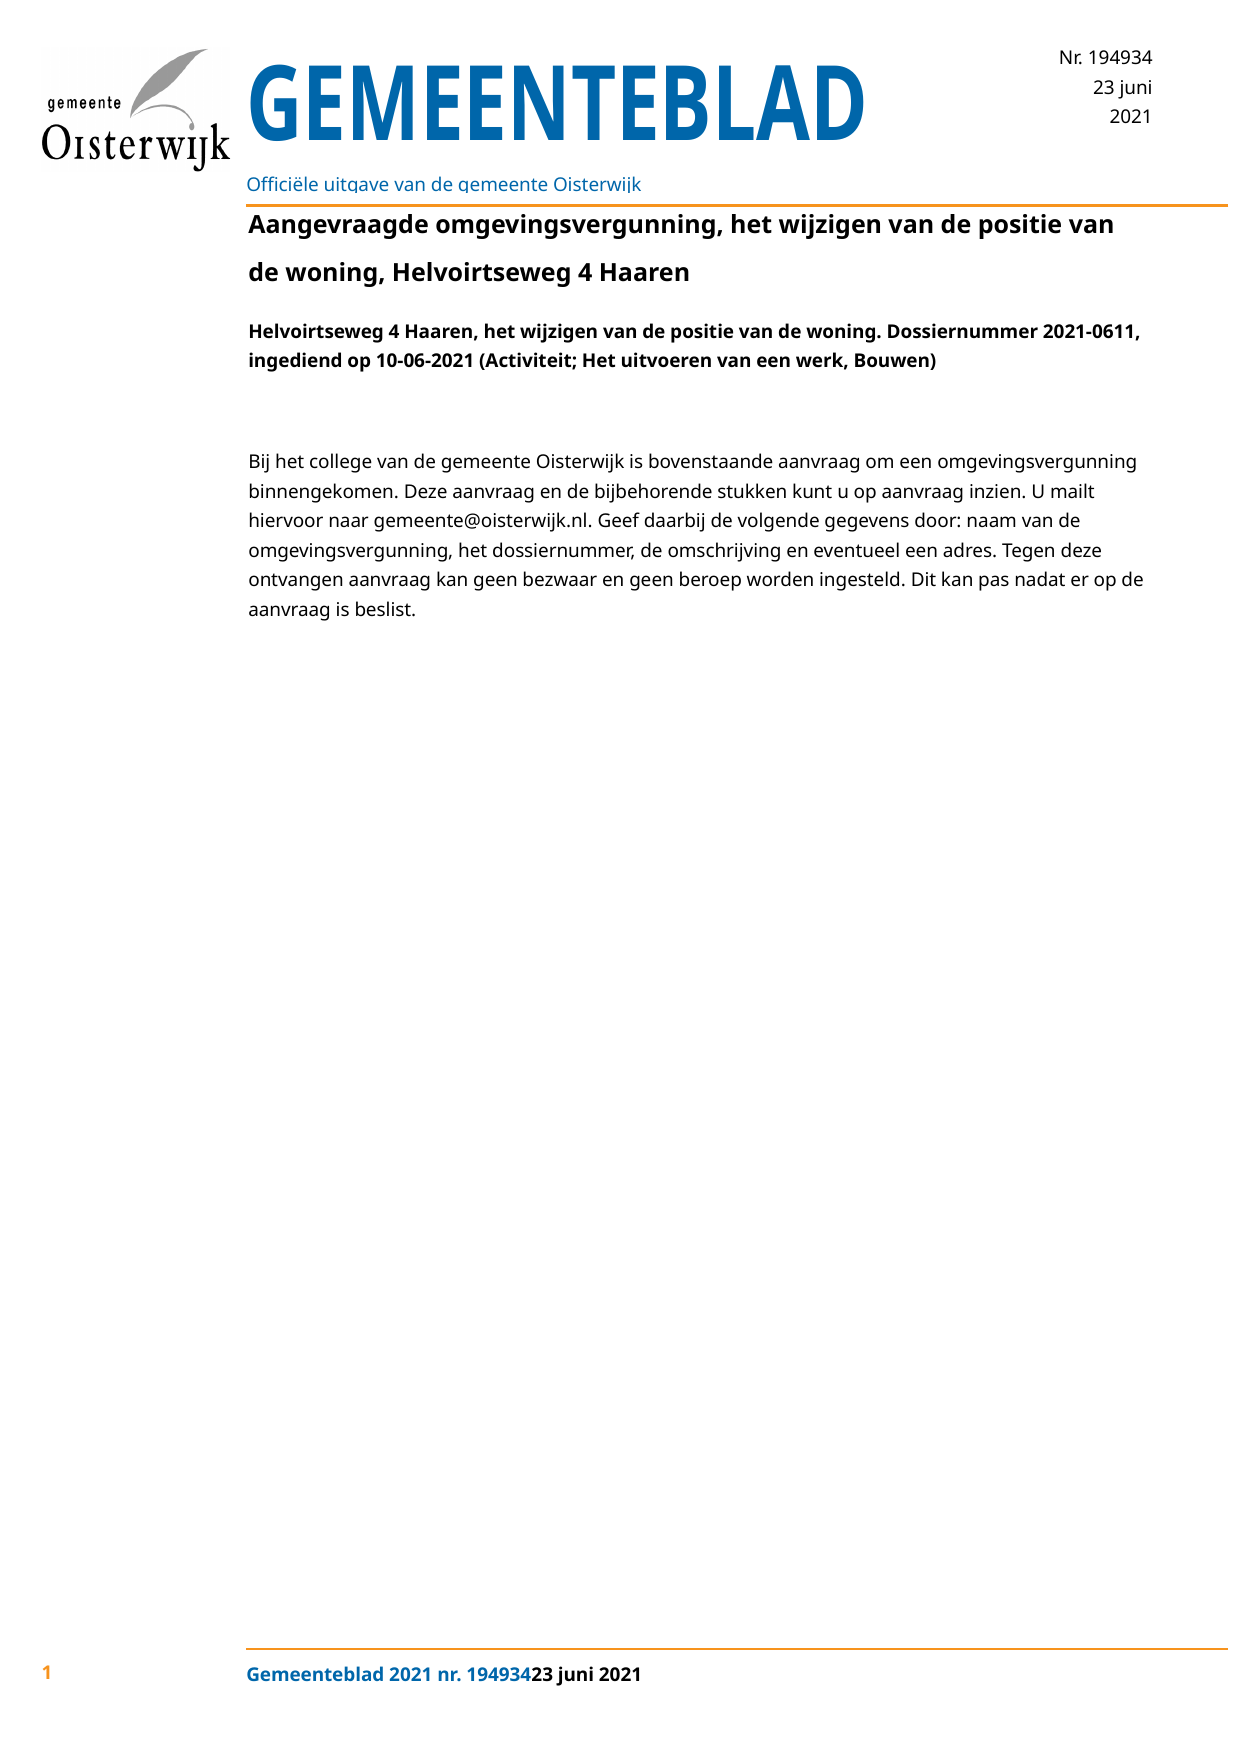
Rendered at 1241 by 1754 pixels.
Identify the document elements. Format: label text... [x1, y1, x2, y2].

text Aangevraagde omgevingsvergunning, het wijzigen van de positie van de woning, Helvoirtseweg 4 Haaren [248, 207, 1152, 288]
text Bij het college van de gemeente Oisterwijk is bovenstaande aanvraag om een omgevingsvergunning binnengekomen. Deze aanvraag en de bijbehorende stukken kunt u op aanvraag inzien. U mailt hiervoor naar gemeente@oisterwijk.nl. Geef daarbij de volgende gegevens door: naam van de omgevingsvergunning, het dossiernummer, de omschrijving en eventueel een adres. Tegen deze ontvangen aanvraag kan geen bezwaar en geen beroep worden ingesteld. Dit kan pas nadat er op de aanvraag is beslist. [248, 448, 1152, 622]
text Helvoirtseweg 4 Haaren, het wijzigen van de positie van de woning. Dossiernummer 2021-0611, ingediend op 10-06-2021 (Activiteit; Het uitvoeren van een werk, Bouwen) [248, 318, 1152, 373]
picture [41, 47, 231, 172]
